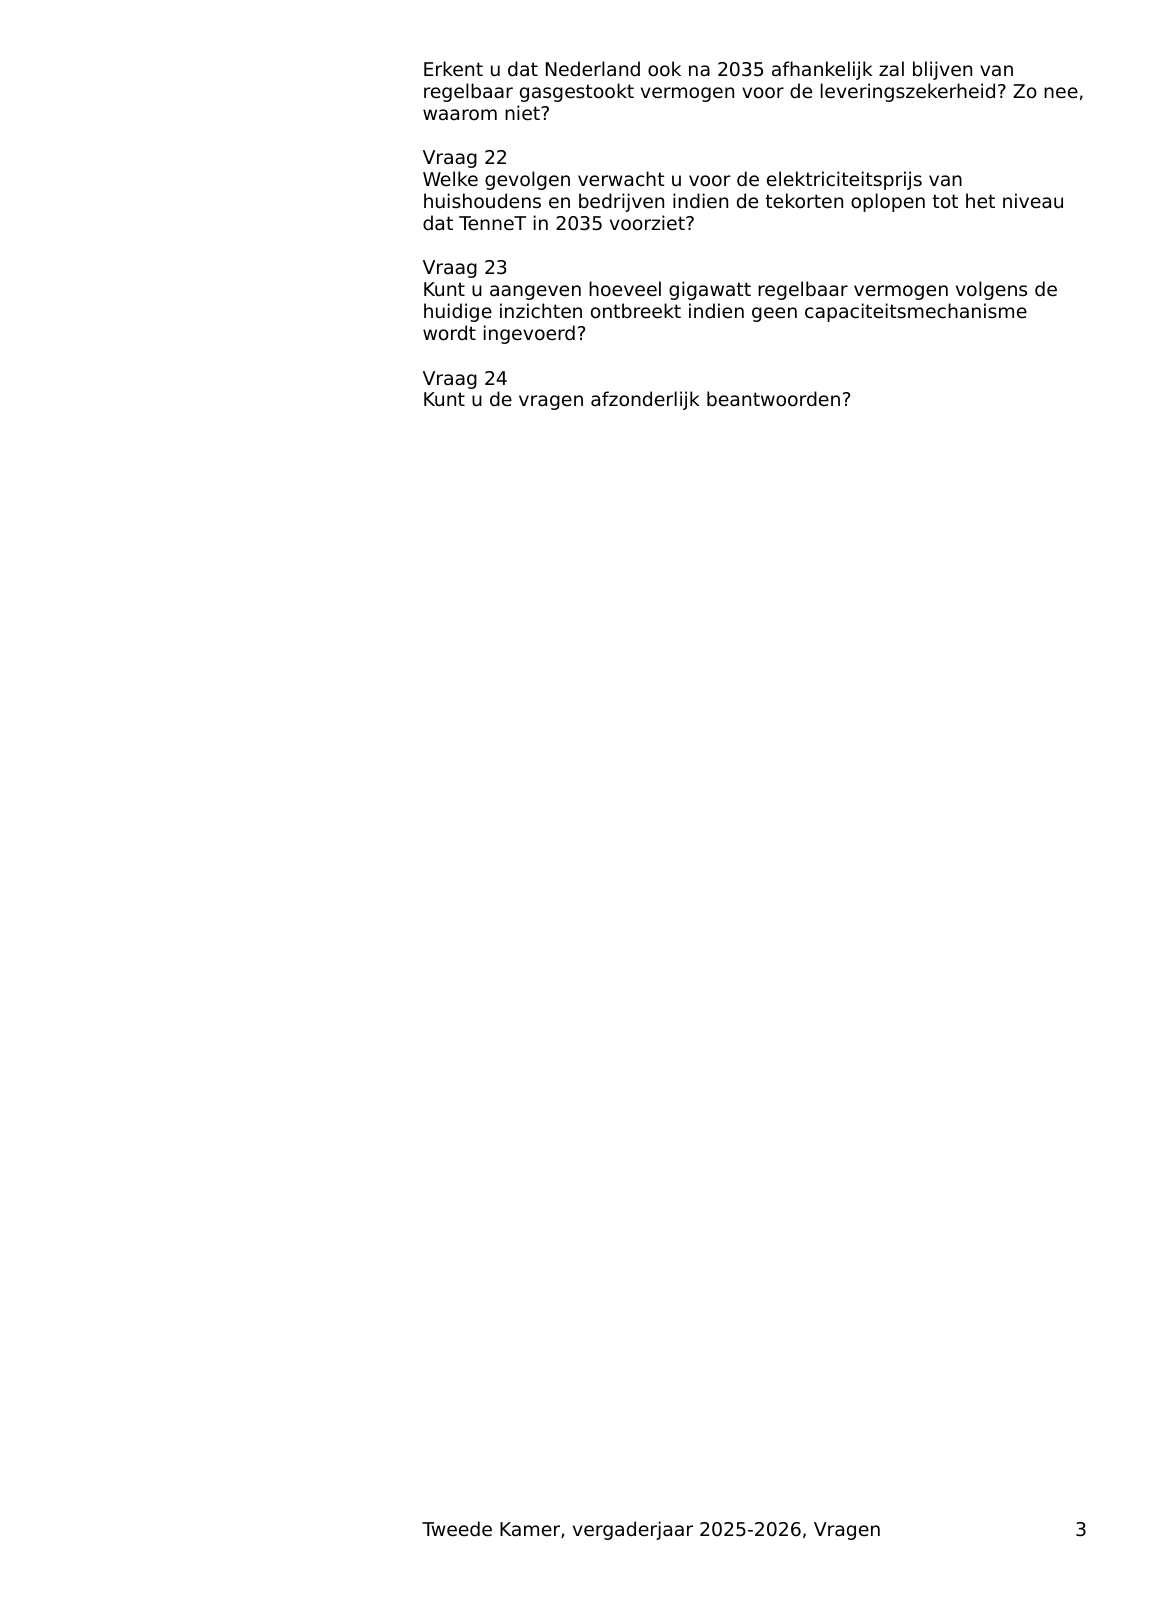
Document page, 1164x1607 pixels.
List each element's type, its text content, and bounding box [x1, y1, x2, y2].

text Kunt u de vragen afzonderlijk beantwoorden? [422, 389, 1087, 411]
text Welke gevolgen verwacht u voor de elektriciteitsprijs van huishoudens en bedrijven indien de tekorten oplopen tot het niveau dat TenneT in 2035 voorziet? [422, 169, 1087, 235]
text Vraag 24 [422, 367, 1087, 389]
text Vraag 23 [422, 257, 1087, 279]
text Erkent u dat Nederland ook na 2035 afhankelijk zal blijven van regelbaar gasgestookt vermogen voor de leveringszekerheid? Zo nee, waarom niet? [422, 59, 1087, 125]
text Kunt u aangeven hoeveel gigawatt regelbaar vermogen volgens de huidige inzichten ontbreekt indien geen capaciteitsmechanisme wordt ingevoerd? [422, 279, 1087, 345]
text Vraag 22 [422, 147, 1087, 169]
